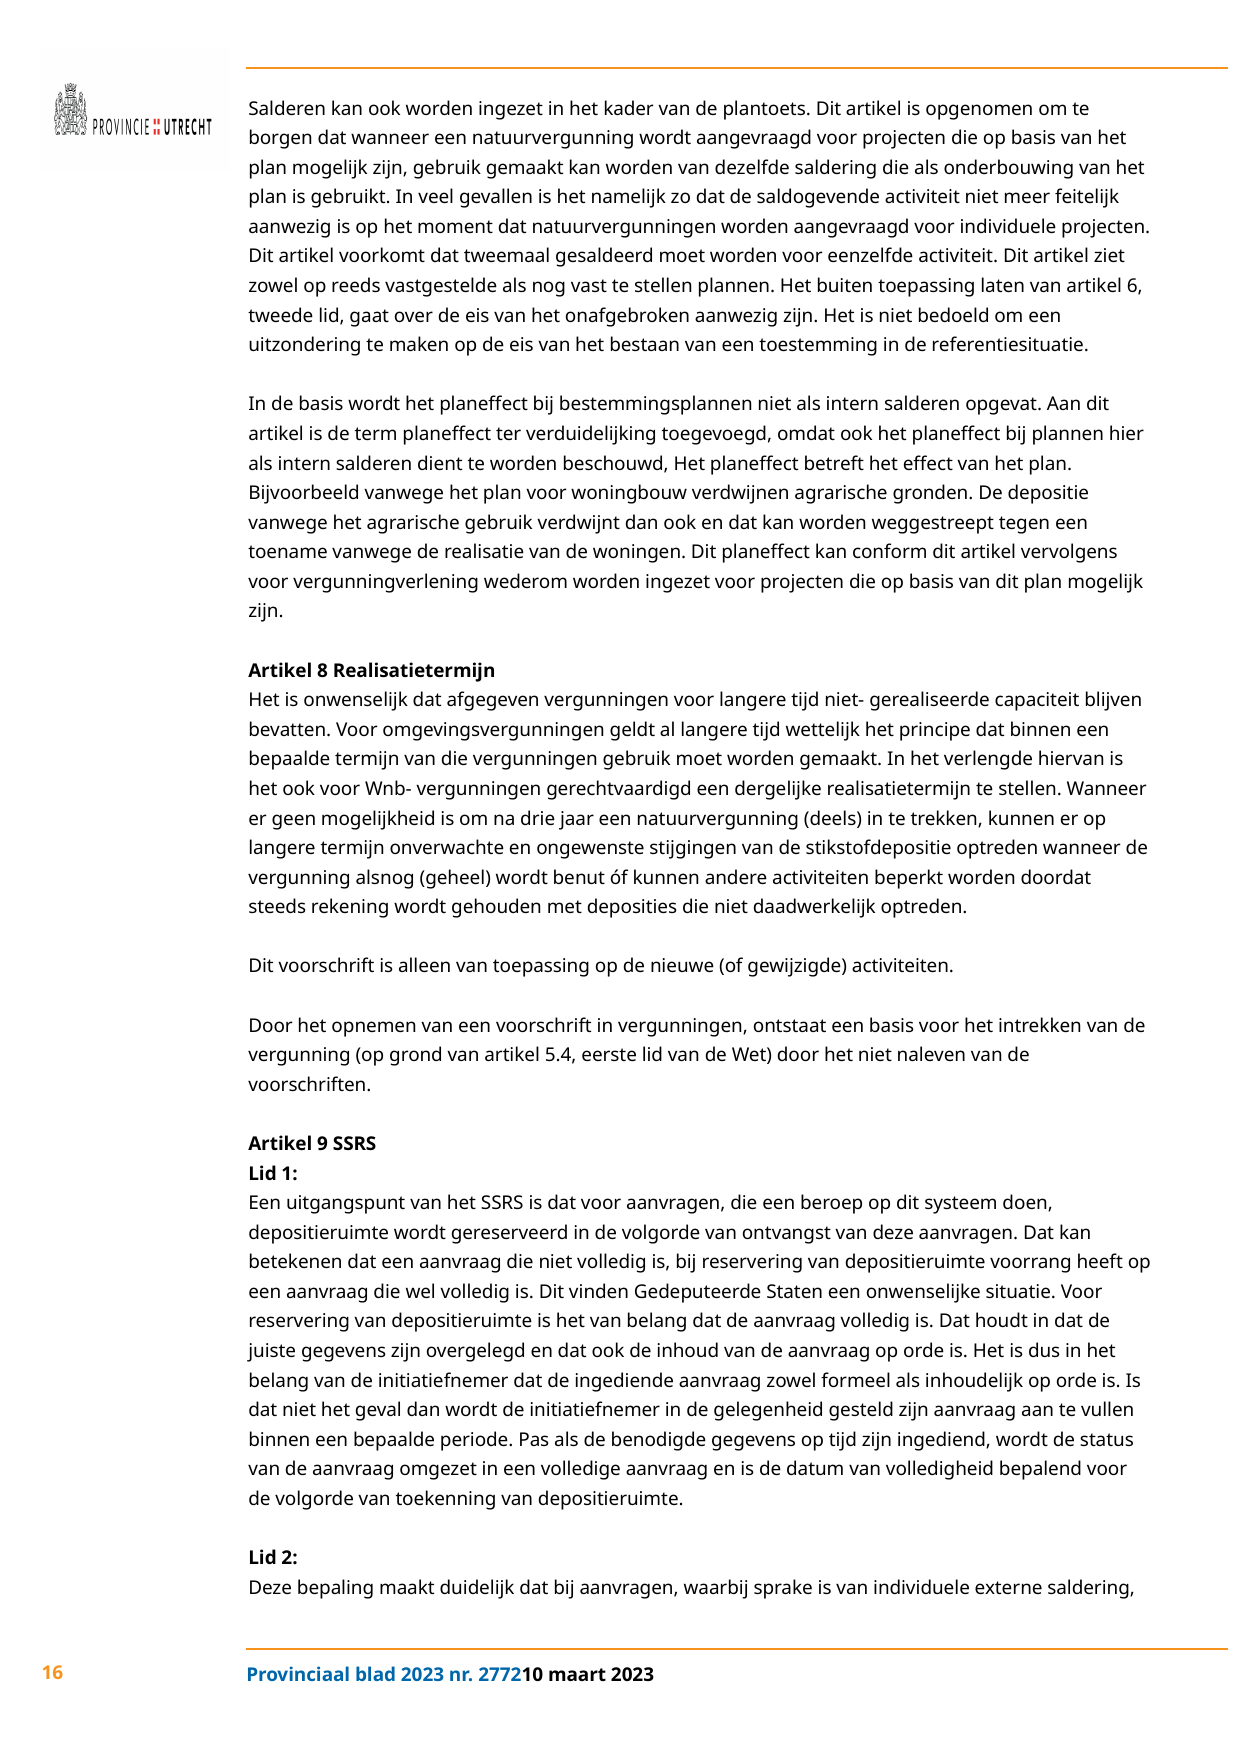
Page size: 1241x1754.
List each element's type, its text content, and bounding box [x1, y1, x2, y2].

text Dit voorschrift is alleen van toepassing op de nieuwe (of gewijzigde) activiteiten. [248, 953, 1152, 978]
text Lid 1: [248, 1160, 1152, 1186]
text Een uitgangspunt van het SSRS is dat voor aanvragen, die een beroep op dit systeem doen, depositieruimte wordt gereserveerd in de volgorde van ontvangst van deze aanvragen. Dat kan betekenen dat een aanvraag die niet volledig is, bij reservering van depositieruimte voorrang heeft op een aanvraag die wel volledig is. Dit vinden Gedeputeerde Staten een onwenselijke situatie. Voor reservering van depositieruimte is het van belang dat de aanvraag volledig is. Dat houdt in dat de juiste gegevens zijn overgelegd en dat ook de inhoud van de aanvraag op orde is. Het is dus in het belang van de initiatiefnemer dat de ingediende aanvraag zowel formeel als inhoudelijk op orde is. Is dat niet het geval dan wordt de initiatiefnemer in de gelegenheid gesteld zijn aanvraag aan te vullen binnen een bepaalde periode. Pas als de benodigde gegevens op tijd zijn ingediend, wordt de status van de aanvraag omgezet in een volledige aanvraag en is de datum van volledigheid bepalend voor de volgorde van toekenning van depositieruimte. [248, 1189, 1152, 1511]
text Artikel 9 SSRS [248, 1130, 1152, 1156]
text In de basis wordt het planeffect bij bestemmingsplannen niet als intern salderen opgevat. Aan dit artikel is de term planeffect ter verduidelijking toegevoegd, omdat ook het planeffect bij plannen hier als intern salderen dient te worden beschouwd, Het planeffect betreft het effect van het plan. Bijvoorbeeld vanwege het plan voor woningbouw verdwijnen agrarische gronden. De depositie vanwege het agrarische gebruik verdwijnt dan ook en dat kan worden weggestreept tegen een toename vanwege de realisatie van de woningen. Dit planeffect kan conform dit artikel vervolgens voor vergunningverlening wederom worden ingezet voor projecten die op basis van dit plan mogelijk zijn. [248, 391, 1152, 623]
text Door het opnemen van een voorschrift in vergunningen, ontstaat een basis voor het intrekken van de vergunning (op grond van artikel 5.4, eerste lid van de Wet) door het niet naleven van de voorschriften. [248, 1012, 1152, 1097]
picture [41, 47, 231, 172]
text Deze bepaling maakt duidelijk dat bij aanvragen, waarbij sprake is van individuele externe saldering, [248, 1574, 1152, 1600]
text Artikel 8 Realisatietermijn [248, 657, 1152, 683]
text borgen dat wanneer een natuurvergunning wordt aangevraagd voor projecten die op basis van het plan mogelijk zijn, gebruik gemaakt kan worden van dezelfde saldering die als onderbouwing van het plan is gebruikt. In veel gevallen is het namelijk zo dat de saldogevende activiteit niet meer feitelijk aanwezig is op het moment dat natuurvergunningen worden aangevraagd voor individuele projecten. Dit artikel voorkomt dat tweemaal gesaldeerd moet worden voor eenzelfde activiteit. Dit artikel ziet zowel op reeds vastgestelde als nog vast te stellen plannen. Het buiten toepassing laten van artikel 6, tweede lid, gaat over de eis van het onafgebroken aanwezig zijn. Het is niet bedoeld om een uitzondering te maken op de eis van het bestaan van een toestemming in de referentiesituatie. [248, 124, 1152, 357]
text Lid 2: [248, 1544, 1152, 1570]
text Salderen kan ook worden ingezet in het kader van de plantoets. Dit artikel is opgenomen om te [248, 95, 1152, 121]
text Het is onwenselijk dat afgegeven vergunningen voor langere tijd niet- gerealiseerde capaciteit blijven bevatten. Voor omgevingsvergunningen geldt al langere tijd wettelijk het principe dat binnen een bepaalde termijn van die vergunningen gebruik moet worden gemaakt. In het verlengde hiervan is het ook voor Wnb- vergunningen gerechtvaardigd een dergelijke realisatietermijn te stellen. Wanneer er geen mogelijkheid is om na drie jaar een natuurvergunning (deels) in te trekken, kunnen er op langere termijn onverwachte en ongewenste stijgingen van de stikstofdepositie optreden wanneer de vergunning alsnog (geheel) wordt benut óf kunnen andere activiteiten beperkt worden doordat steeds rekening wordt gehouden met deposities die niet daadwerkelijk optreden. [248, 686, 1152, 919]
